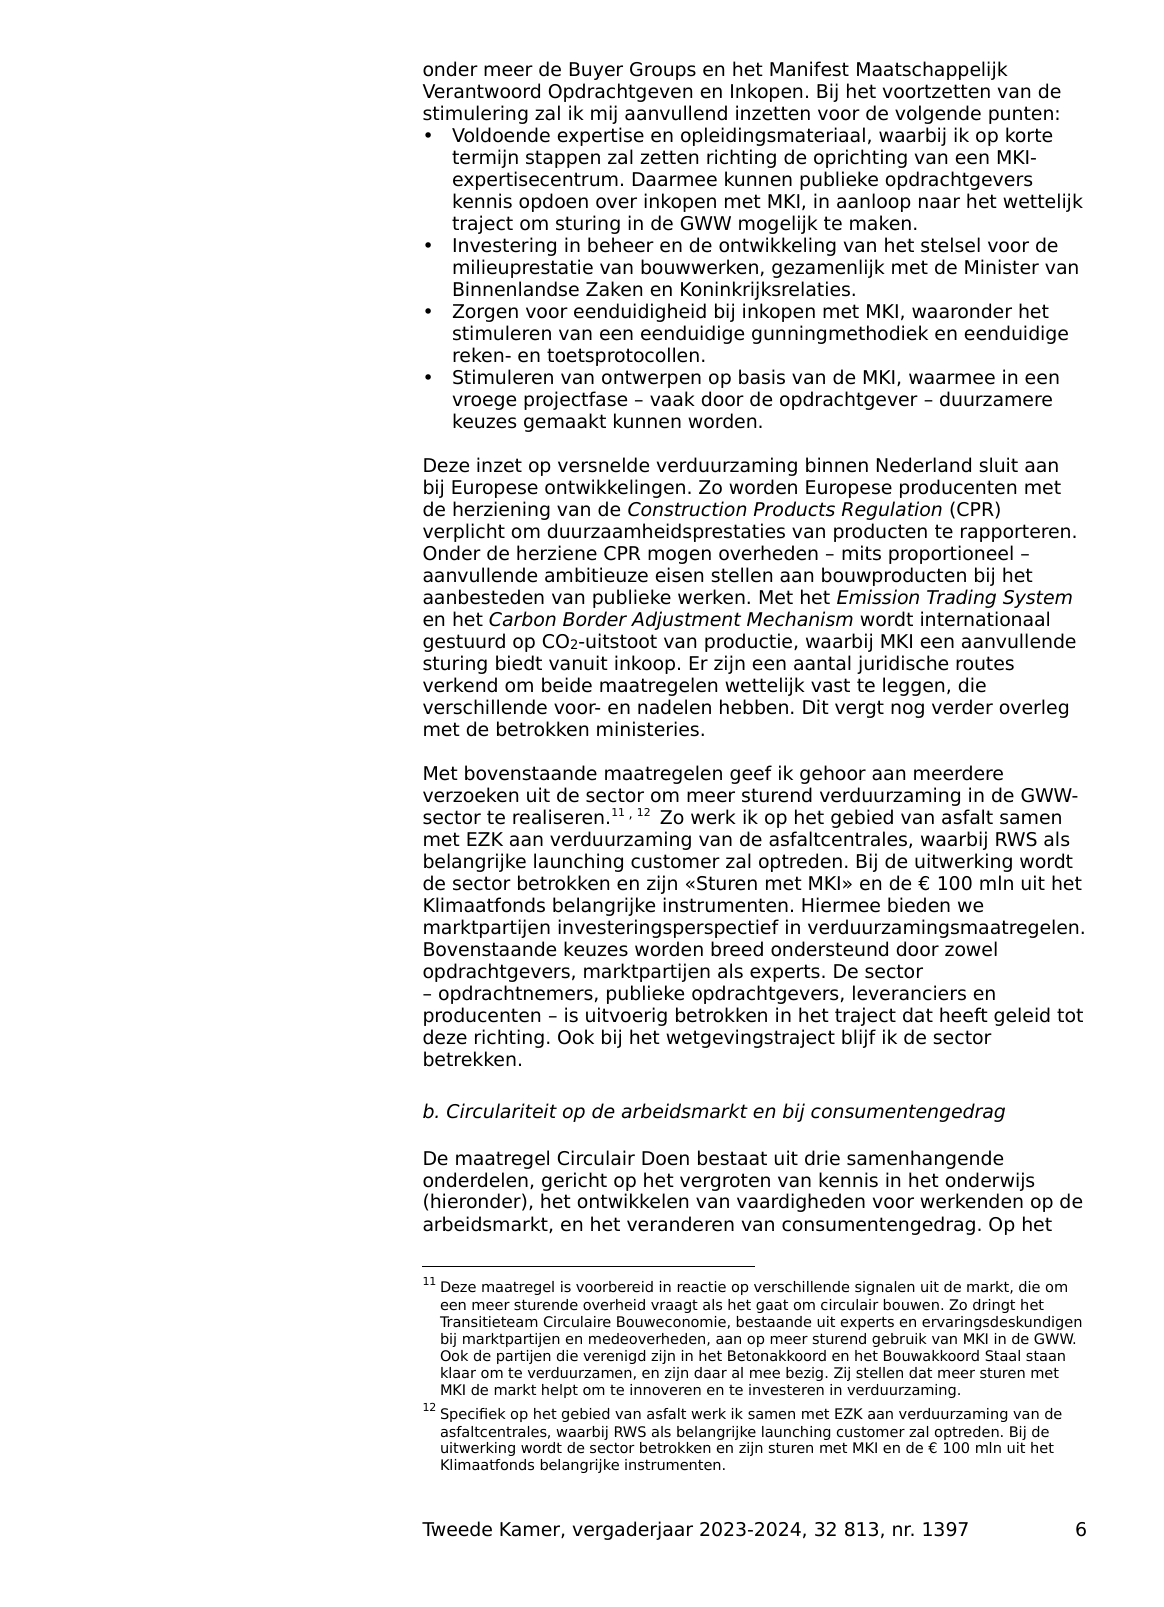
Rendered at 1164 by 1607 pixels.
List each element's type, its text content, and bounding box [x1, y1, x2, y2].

text De maatregel Circulair Doen bestaat uit drie samenhangende onderdelen, gericht op het vergroten van kennis in het onderwijs (hieronder), het ontwikkelen van vaardigheden voor werkenden op de arbeidsmarkt, en het veranderen van consumentengedrag. Op het [422, 1147, 1087, 1235]
text • Zorgen voor eenduidigheid bij inkopen met MKI, waaronder het stimuleren van een eenduidige gunningmethodiek en eenduidige reken- en toetsprotocollen. [422, 301, 1087, 367]
text • Voldoende expertise en opleidingsmateriaal, waarbij ik op korte termijn stappen zal zetten richting de oprichting van een MKI-expertisecentrum. Daarmee kunnen publieke opdrachtgevers kennis opdoen over inkopen met MKI, in aanloop naar het wettelijk traject om sturing in de GWW mogelijk te maken. [422, 125, 1087, 235]
text onder meer de Buyer Groups en het Manifest Maatschappelijk Verantwoord Opdrachtgeven en Inkopen. Bij het voortzetten van de stimulering zal ik mij aanvullend inzetten voor de volgende punten: [422, 59, 1087, 125]
text Met bovenstaande maatregelen geef ik gehoor aan meerdere verzoeken uit de sector om meer sturend verduurzaming in de GWW-sector te realiseren., Zo werk ik op het gebied van asfalt samen met EZK aan verduurzaming van de asfaltcentrales, waarbij RWS als belangrijke launching customer zal optreden. Bij de uitwerking wordt de sector betrokken en zijn «Sturen met MKI» en de € 100 mln uit het Klimaatfonds belangrijke instrumenten. Hiermee bieden we marktpartijen investeringsperspectief in verduurzamingsmaatregelen. Bovenstaande keuzes worden breed ondersteund door zowel opdrachtgevers, marktpartijen als experts. De sector – opdrachtnemers, publieke opdrachtgevers, leveranciers en producenten – is uitvoerig betrokken in het traject dat heeft geleid tot deze richting. Ook bij het wetgevingstraject blijf ik de sector betrekken. [422, 763, 1087, 1071]
subtitle b. Circulariteit op de arbeidsmarkt en bij consumentengedrag [422, 1101, 1087, 1122]
text • Stimuleren van ontwerpen op basis van de MKI, waarmee in een vroege projectfase – vaak door de opdrachtgever – duurzamere keuzes gemaakt kunnen worden. [422, 367, 1087, 433]
text Deze inzet op versnelde verduurzaming binnen Nederland sluit aan bij Europese ontwikkelingen. Zo worden Europese producenten met de herziening van de Construction Products Regulation (CPR) verplicht om duurzaamheidsprestaties van producten te rapporteren. Onder de herziene CPR mogen overheden – mits proportioneel – aanvullende ambitieuze eisen stellen aan bouwproducten bij het aanbesteden van publieke werken. Met het Emission Trading System en het Carbon Border Adjustment Mechanism wordt internationaal gestuurd op CO2-uitstoot van productie, waarbij MKI een aanvullende sturing biedt vanuit inkoop. Er zijn een aantal juridische routes verkend om beide maatregelen wettelijk vast te leggen, die verschillende voor- en nadelen hebben. Dit vergt nog verder overleg met de betrokken ministeries. [422, 455, 1087, 741]
text Deze maatregel is voorbereid in reactie op verschillende signalen uit de markt, die om een meer sturende overheid vraagt als het gaat om circulair bouwen. Zo dringt het Transitieteam Circulaire Bouweconomie, bestaande uit experts en ervaringsdeskundigen bij marktpartijen en medeoverheden, aan op meer sturend gebruik van MKI in de GWW. Ook de partijen die verenigd zijn in het Betonakkoord en het Bouwakkoord Staal staan klaar om te verduurzamen, en zijn daar al mee bezig. Zij stellen dat meer sturen met MKI de markt helpt om te innoveren en te investeren in verduurzaming. [422, 1275, 1087, 1399]
text • Investering in beheer en de ontwikkeling van het stelsel voor de milieuprestatie van bouwwerken, gezamenlijk met de Minister van Binnenlandse Zaken en Koninkrijksrelaties. [422, 235, 1087, 301]
text Specifiek op het gebied van asfalt werk ik samen met EZK aan verduurzaming van de asfaltcentrales, waarbij RWS als belangrijke launching customer zal optreden. Bij de uitwerking wordt de sector betrokken en zijn sturen met MKI en de € 100 mln uit het Klimaatfonds belangrijke instrumenten. [422, 1402, 1087, 1474]
